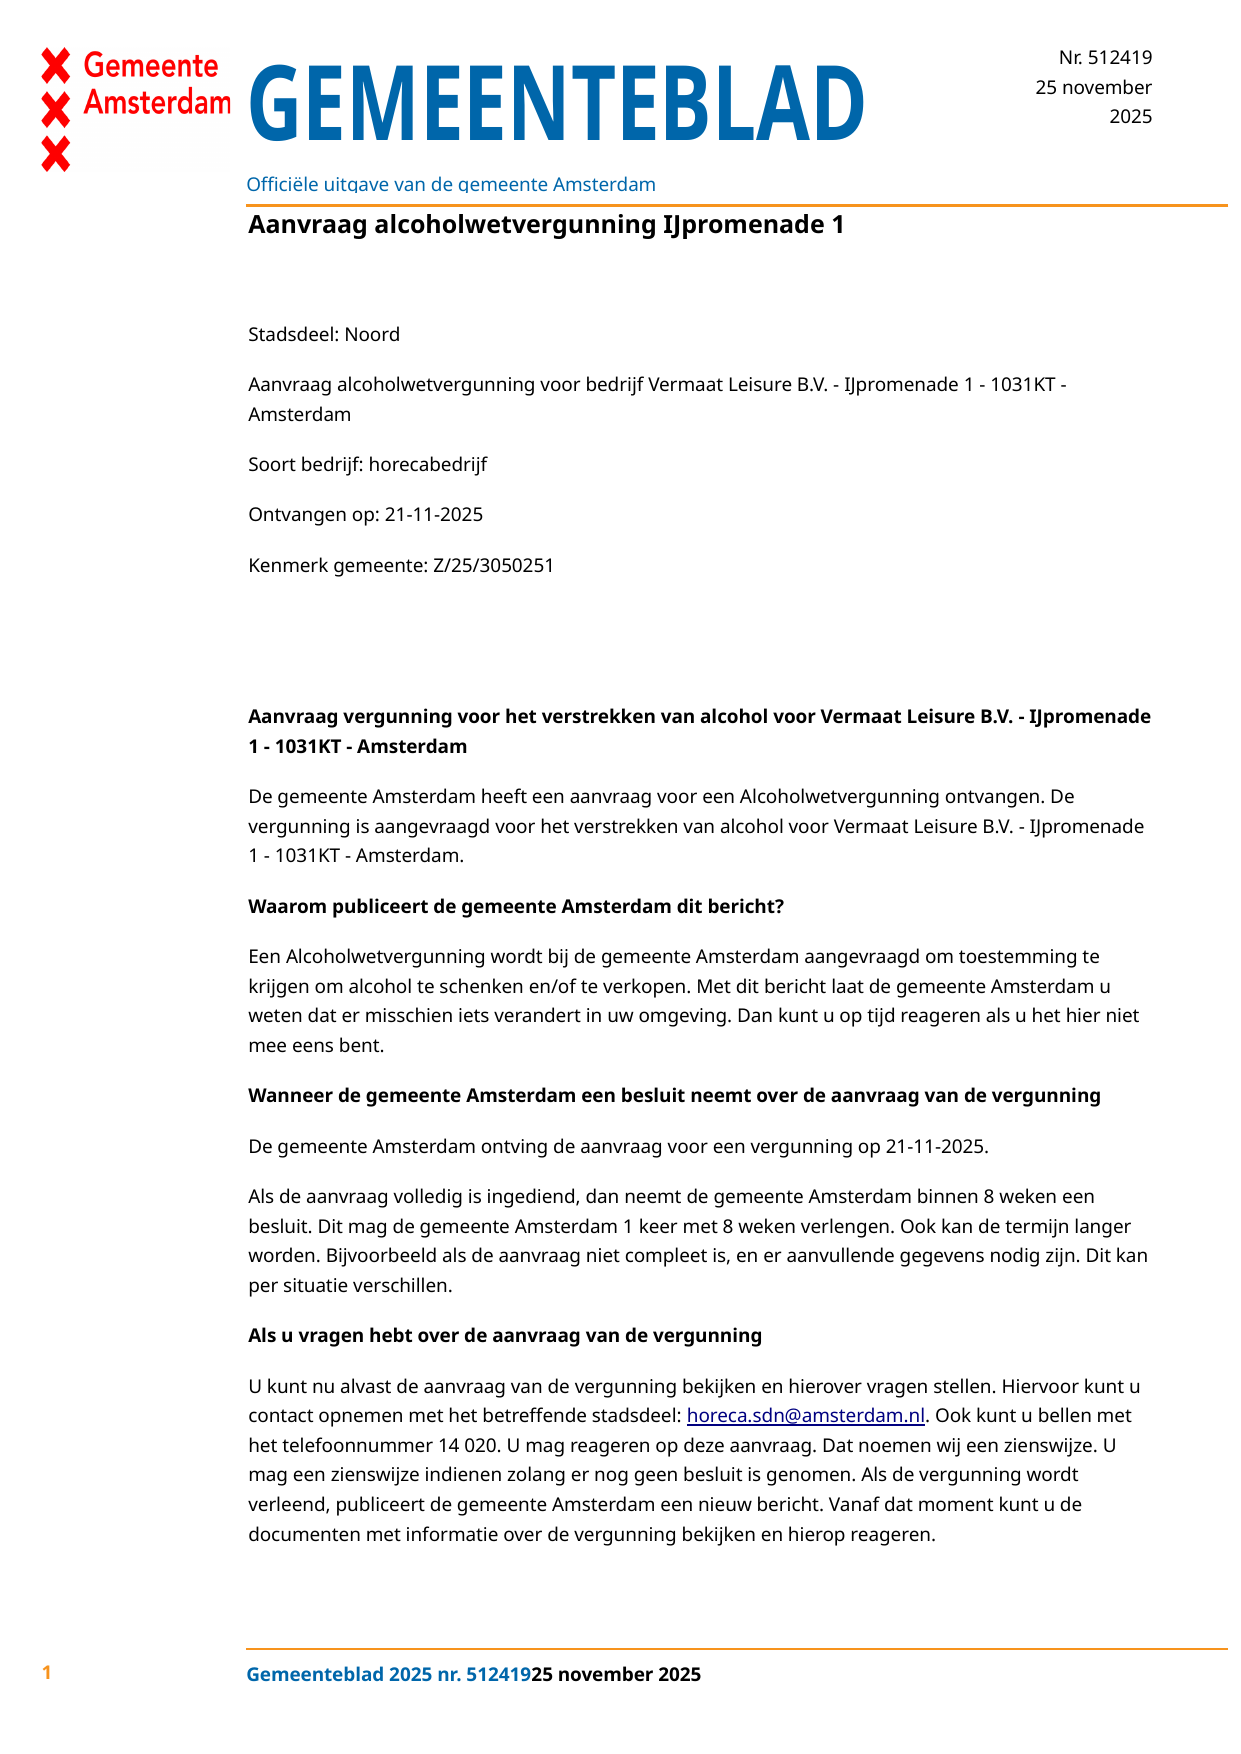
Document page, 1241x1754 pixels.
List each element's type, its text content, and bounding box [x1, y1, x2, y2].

text Stadsdeel: Noord [248, 321, 1152, 346]
text De gemeente Amsterdam heeft een aanvraag voor een Alcoholwetvergunning ontvangen. De vergunning is aangevraagd voor het verstrekken van alcohol voor Vermaat Leisure B.V. - IJpromenade 1 - 1031KT - Amsterdam. [248, 783, 1152, 868]
text Aanvraag vergunning voor het verstrekken van alcohol voor Vermaat Leisure B.V. - IJpromenade 1 - 1031KT - Amsterdam [248, 703, 1152, 758]
text Waarom publiceert de gemeente Amsterdam dit bericht? [248, 893, 1152, 918]
text Als de aanvraag volledig is ingediend, dan neemt de gemeente Amsterdam binnen 8 weken een besluit. Dit mag de gemeente Amsterdam 1 keer met 8 weken verlengen. Ook kan de termijn langer worden. Bijvoorbeeld als de aanvraag niet compleet is, en er aanvullende gegevens nodig zijn. Dit kan per situatie verschillen. [248, 1183, 1152, 1298]
text De gemeente Amsterdam ontving de aanvraag voor een vergunning op 21-11-2025. [248, 1133, 1152, 1158]
text Wanneer de gemeente Amsterdam een besluit neemt over de aanvraag van de vergunning [248, 1082, 1152, 1108]
text Een Alcoholwetvergunning wordt bij de gemeente Amsterdam aangevraagd om toestemming te krijgen om alcohol te schenken en/of te verkopen. Met dit bericht laat de gemeente Amsterdam u weten dat er misschien iets verandert in uw omgeving. Dan kunt u op tijd reageren als u het hier niet mee eens bent. [248, 943, 1152, 1058]
picture [41, 47, 231, 172]
text Soort bedrijf: horecabedrijf [248, 451, 1152, 477]
text Kenmerk gemeente: Z/25/3050251 [248, 552, 1152, 578]
text U kunt nu alvast de aanvraag van de vergunning bekijken en hierover vragen stellen. Hiervoor kunt u contact opnemen met het betreffende stadsdeel: horeca.sdn@amsterdam.nl. Ook kunt u bellen met het telefoonnummer 14 020. U mag reageren op deze aanvraag. Dat noemen wij een zienswijze. U mag een zienswijze indienen zolang er nog geen besluit is genomen. Als de vergunning wordt verleend, publiceert de gemeente Amsterdam een nieuw bericht. Vanaf dat moment kunt u de documenten met informatie over de vergunning bekijken en hierop reageren. [248, 1373, 1152, 1546]
text Aanvraag alcoholwetvergunning IJpromenade 1 [248, 207, 1152, 241]
text Als u vragen hebt over de aanvraag van de vergunning [248, 1322, 1152, 1348]
text Ontvangen op: 21-11-2025 [248, 502, 1152, 527]
text Aanvraag alcoholwetvergunning voor bedrijf Vermaat Leisure B.V. - IJpromenade 1 - 1031KT - Amsterdam [248, 371, 1152, 426]
